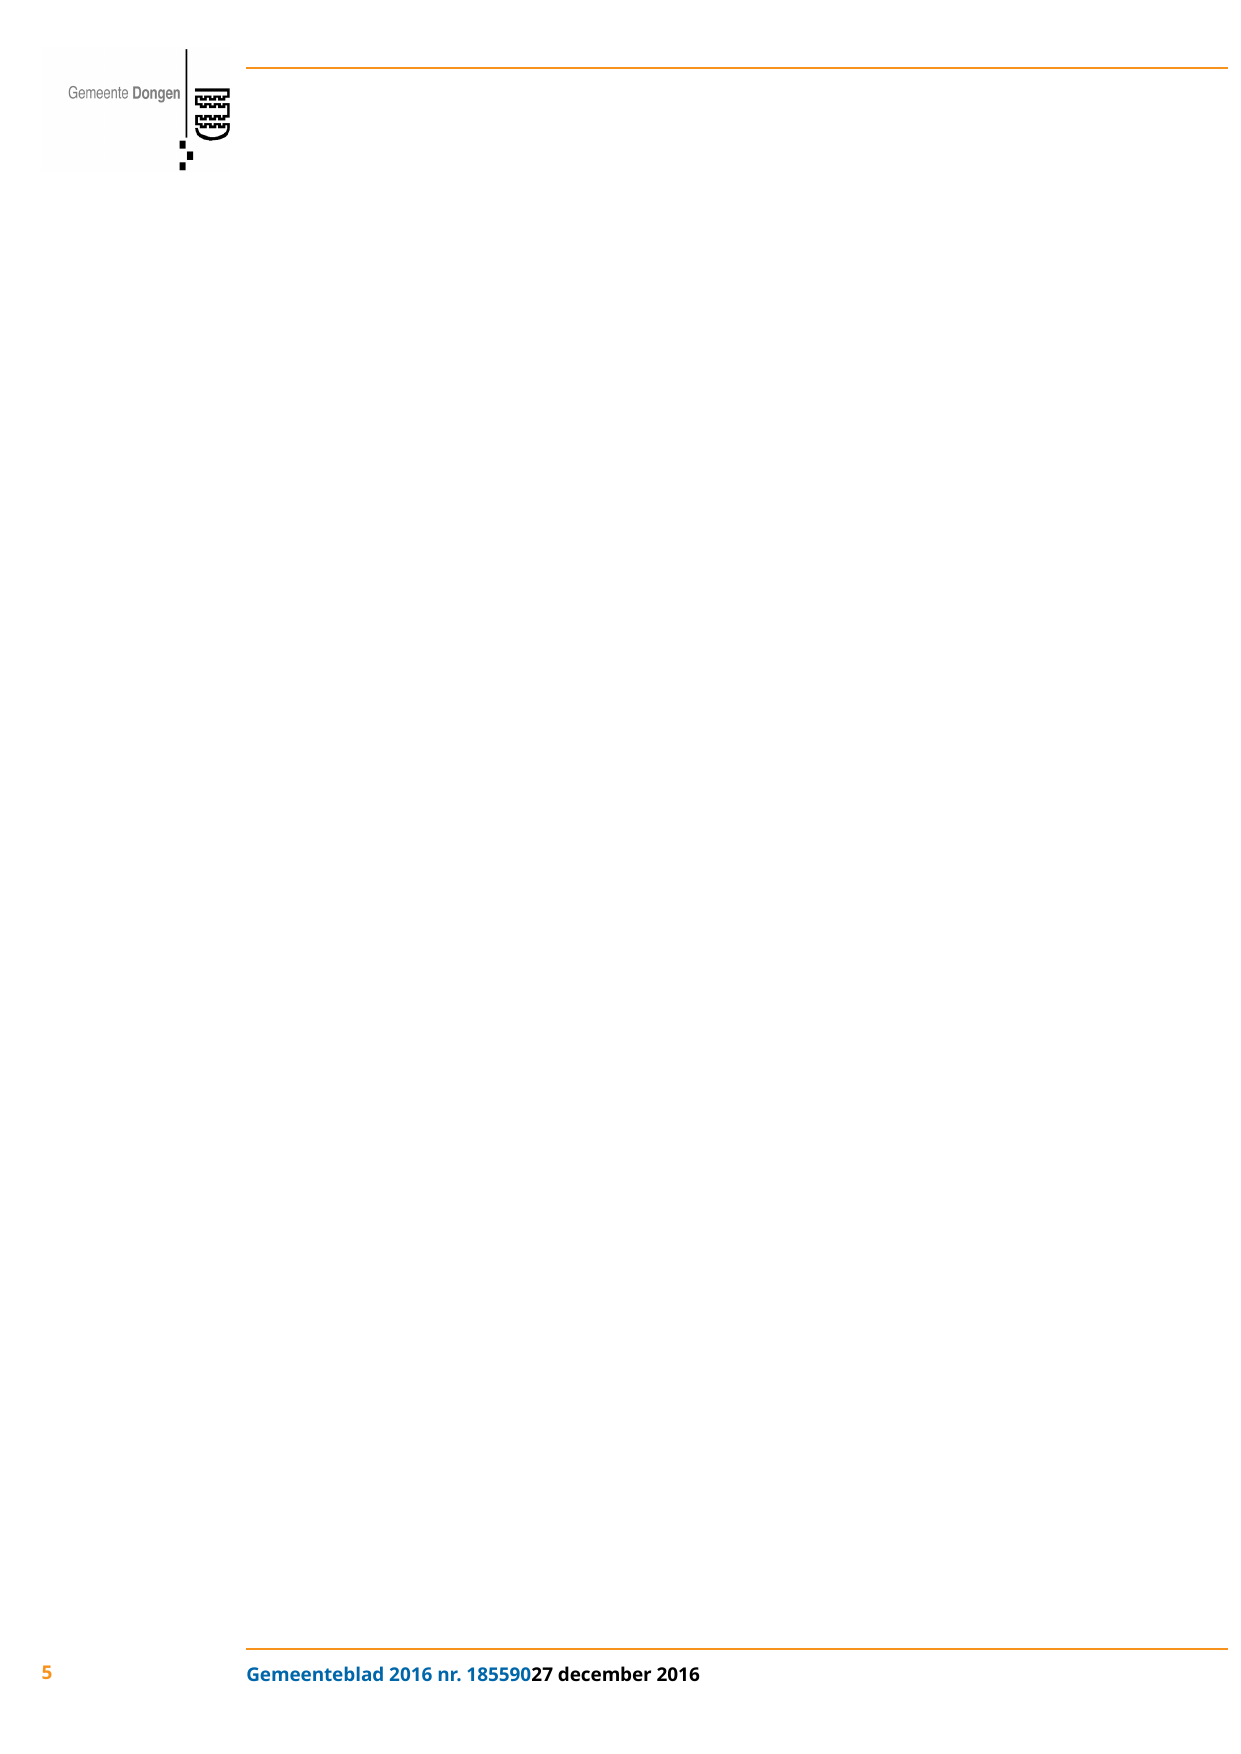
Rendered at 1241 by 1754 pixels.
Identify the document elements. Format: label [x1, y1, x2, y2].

picture [41, 47, 231, 172]
